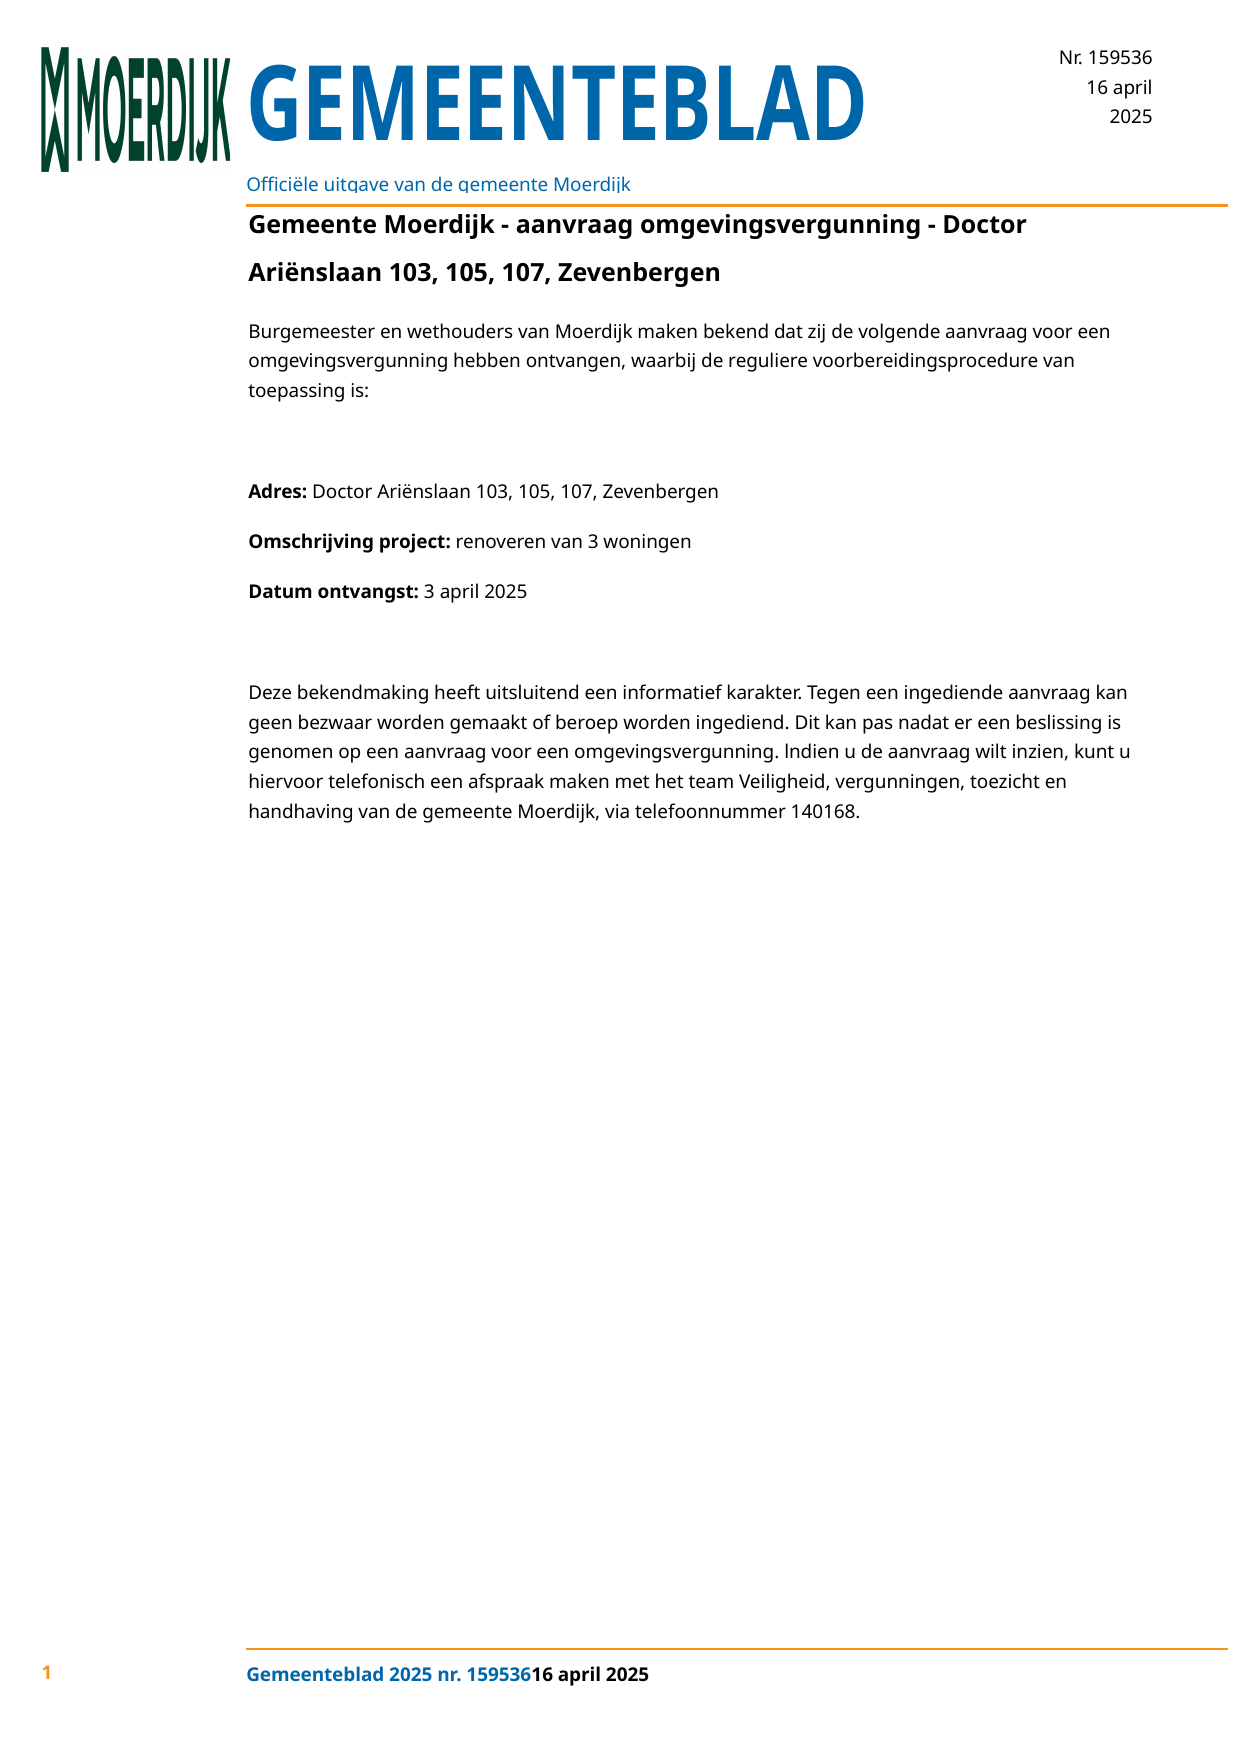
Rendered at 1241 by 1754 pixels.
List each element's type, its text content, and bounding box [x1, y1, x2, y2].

text Omschrijving project: renoveren van 3 woningen [248, 528, 1152, 554]
text Datum ontvangst: 3 april 2025 [248, 579, 1152, 604]
text Burgemeester en wethouders van Moerdijk maken bekend dat zij de volgende aanvraag voor een omgevingsvergunning hebben ontvangen, waarbij de reguliere voorbereidingsprocedure van toepassing is: [248, 318, 1152, 403]
picture [41, 47, 231, 172]
text Deze bekendmaking heeft uitsluitend een informatief karakter. Tegen een ingediende aanvraag kan geen bezwaar worden gemaakt of beroep worden ingediend. Dit kan pas nadat er een beslissing is genomen op een aanvraag voor een omgevingsvergunning. lndien u de aanvraag wilt inzien, kunt u hiervoor telefonisch een afspraak maken met het team Veiligheid, vergunningen, toezicht en handhaving van de gemeente Moerdijk, via telefoonnummer 140168. [248, 679, 1152, 824]
text Gemeente Moerdijk - aanvraag omgevingsvergunning - Doctor Ariënslaan 103, 105, 107, Zevenbergen [248, 207, 1152, 288]
text Adres: Doctor Ariënslaan 103, 105, 107, Zevenbergen [248, 478, 1152, 504]
